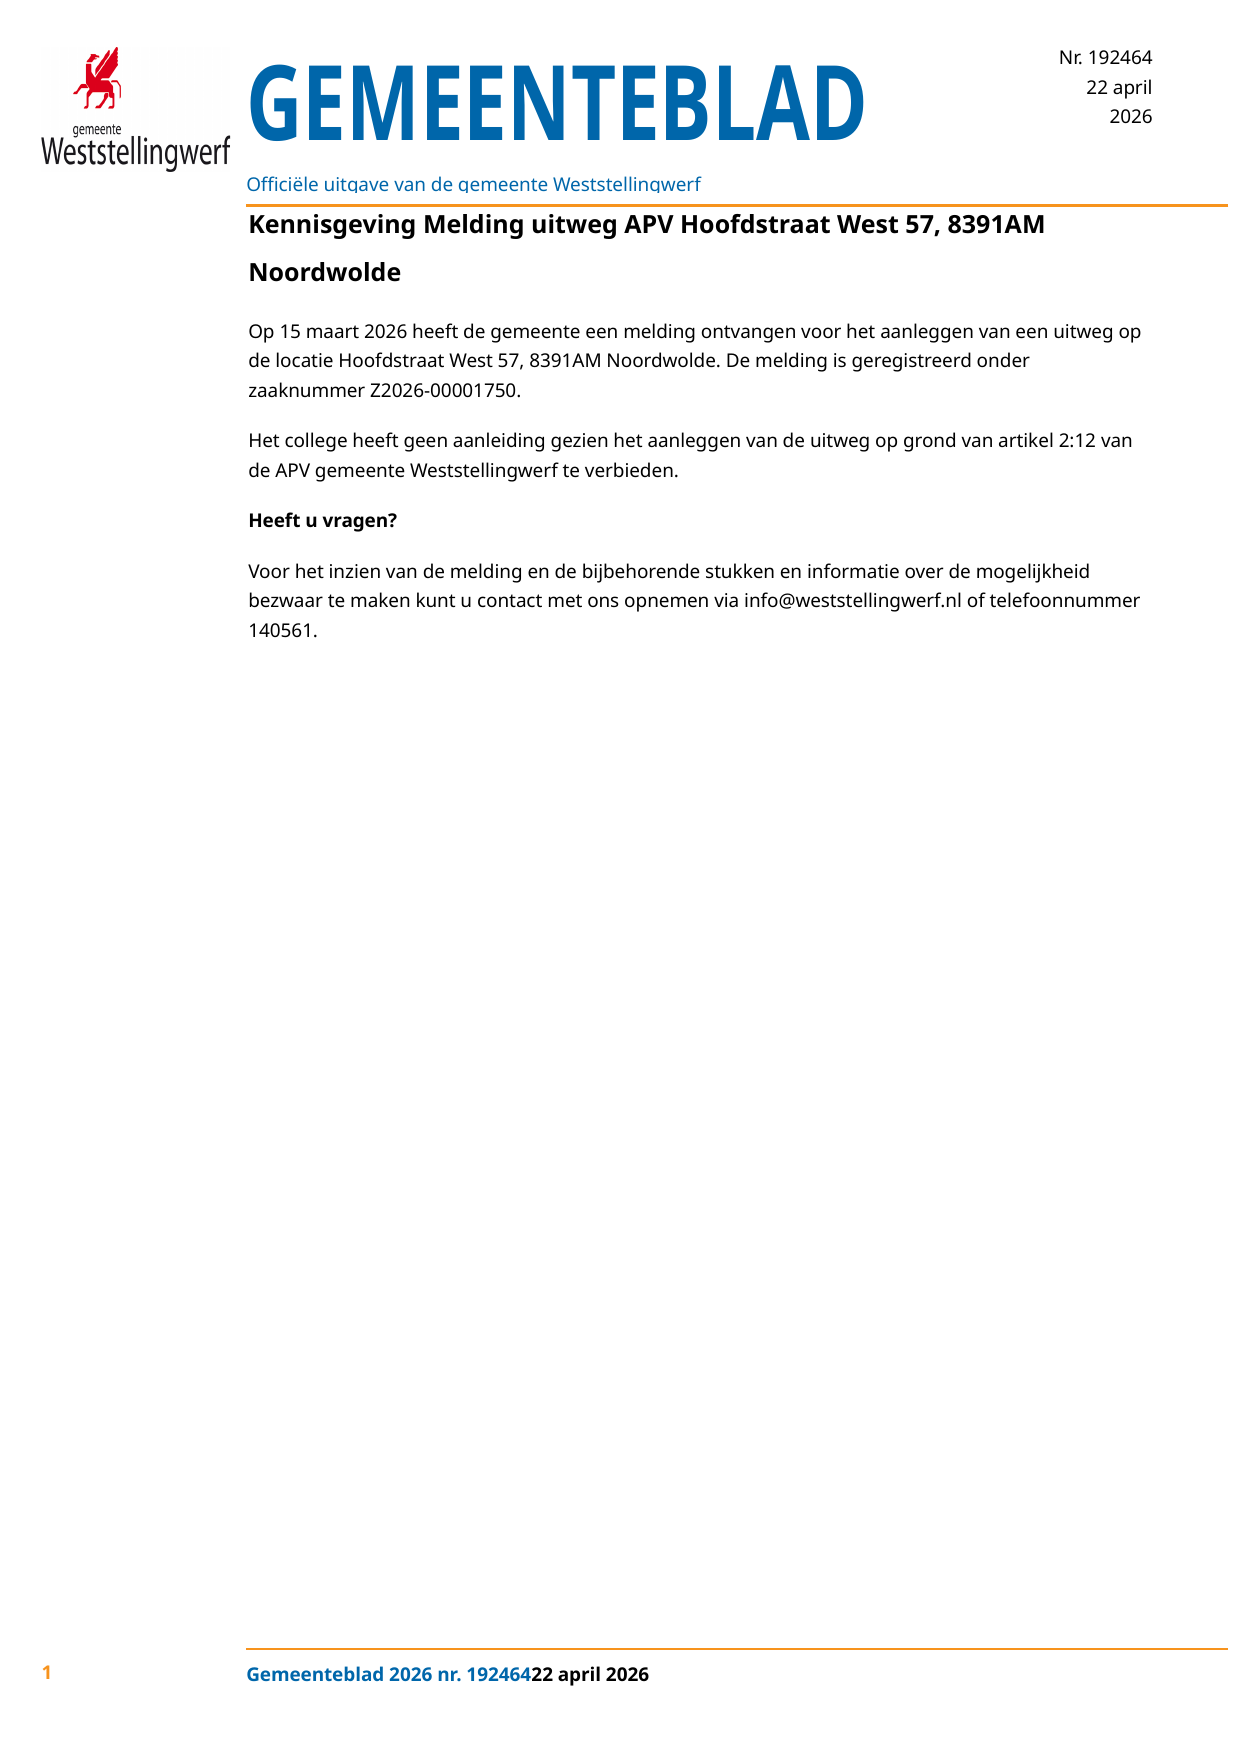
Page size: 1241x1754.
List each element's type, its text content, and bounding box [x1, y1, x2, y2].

text Heeft u vragen? [248, 507, 1152, 533]
text Voor het inzien van de melding en de bijbehorende stukken en informatie over de mogelijkheid bezwaar te maken kunt u contact met ons opnemen via info@weststellingwerf.nl of telefoonnummer 140561. [248, 558, 1152, 643]
text Kennisgeving Melding uitweg APV Hoofdstraat West 57, 8391AM Noordwolde [248, 207, 1152, 288]
picture [41, 47, 231, 172]
text Op 15 maart 2026 heeft de gemeente een melding ontvangen voor het aanleggen van een uitweg op de locatie Hoofdstraat West 57, 8391AM Noordwolde. De melding is geregistreerd onder zaaknummer Z2026-00001750. [248, 318, 1152, 403]
text Het college heeft geen aanleiding gezien het aanleggen van de uitweg op grond van artikel 2:12 van de APV gemeente Weststellingwerf te verbieden. [248, 427, 1152, 483]
